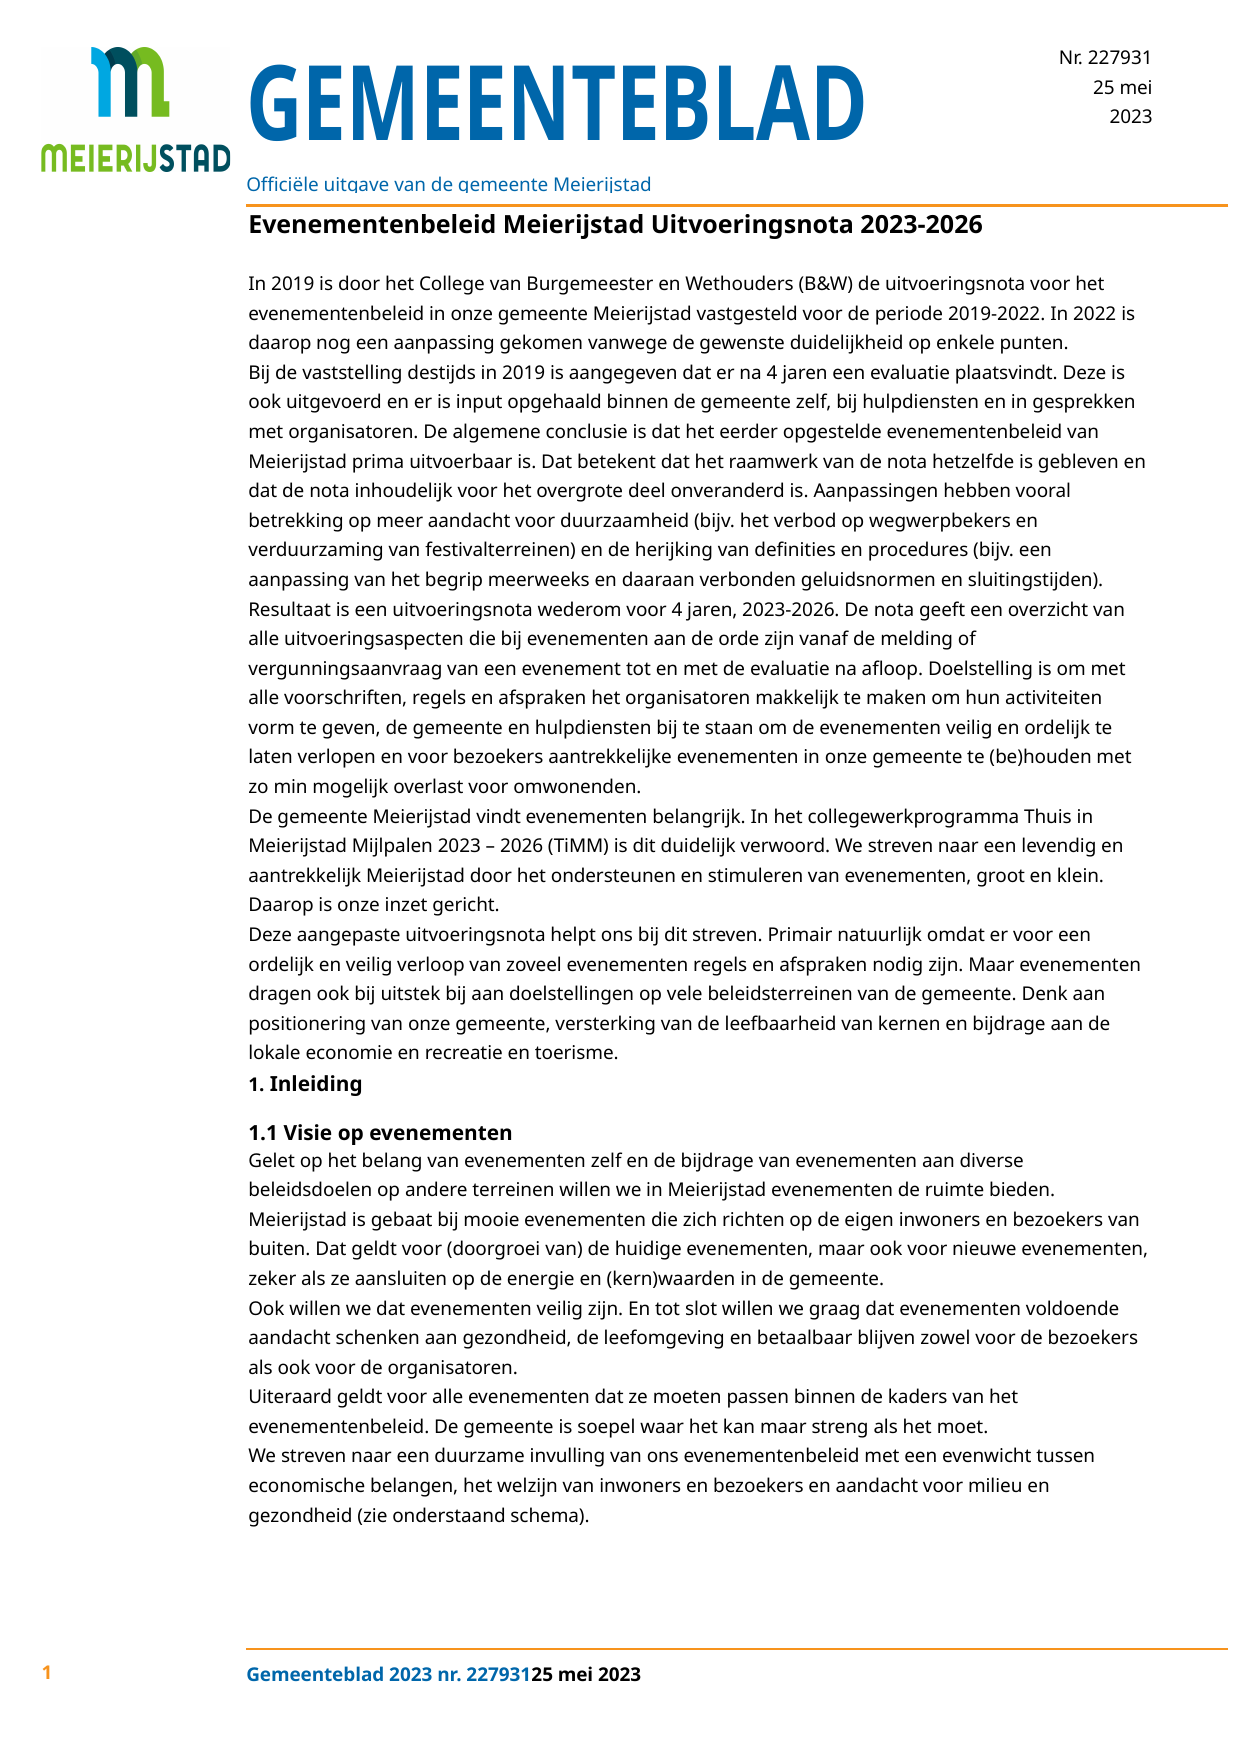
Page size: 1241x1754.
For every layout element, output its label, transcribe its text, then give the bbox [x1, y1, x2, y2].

text Uiteraard geldt voor alle evenementen dat ze moeten passen binnen de kaders van het evenementenbeleid. De gemeente is soepel waar het kan maar streng als het moet. [248, 1383, 1152, 1439]
text Resultaat is een uitvoeringsnota wederom voor 4 jaren, 2023-2026. De nota geeft een overzicht van alle uitvoeringsaspecten die bij evenementen aan de orde zijn vanaf de melding of vergunningsaanvraag van een evenement tot en met de evaluatie na afloop. Doelstelling is om met alle voorschriften, regels en afspraken het organisatoren makkelijk te maken om hun activiteiten vorm te geven, de gemeente en hulpdiensten bij te staan om de evenementen veilig en ordelijk te laten verlopen en voor bezoekers aantrekkelijke evenementen in onze gemeente te (be)houden met zo min mogelijk overlast voor omwonenden. [248, 596, 1152, 799]
text Gelet op het belang van evenementen zelf en de bijdrage van evenementen aan diverse beleidsdoelen op andere terreinen willen we in Meierijstad evenementen de ruimte bieden. Meierijstad is gebaat bij mooie evenementen die zich richten op de eigen inwoners en bezoekers van buiten. Dat geldt voor (doorgroei van) de huidige evenementen, maar ook voor nieuwe evenementen, zeker als ze aansluiten op de energie en (kern)waarden in de gemeente. [248, 1147, 1152, 1291]
text 1. Inleiding [248, 1069, 1152, 1097]
picture [41, 47, 231, 172]
text Evenementenbeleid Meierijstad Uitvoeringsnota 2023-2026 [248, 207, 1152, 241]
text De gemeente Meierijstad vindt evenementen belangrijk. In het collegewerkprogramma Thuis in Meierijstad Mijlpalen 2023 – 2026 (TiMM) is dit duidelijk verwoord. We streven naar een levendig en aantrekkelijk Meierijstad door het ondersteunen en stimuleren van evenementen, groot en klein. Daarop is onze inzet gericht. [248, 803, 1152, 917]
text In 2019 is door het College van Burgemeester en Wethouders (B&W) de uitvoeringsnota voor het evenementenbeleid in onze gemeente Meierijstad vastgesteld voor de periode 2019-2022. In 2022 is daarop nog een aanpassing gekomen vanwege de gewenste duidelijkheid op enkele punten. [248, 270, 1152, 355]
text Bij de vaststelling destijds in 2019 is aangegeven dat er na 4 jaren een evaluatie plaatsvindt. Deze is ook uitgevoerd en er is input opgehaald binnen de gemeente zelf, bij hulpdiensten en in gesprekken met organisatoren. De algemene conclusie is dat het eerder opgestelde evenementenbeleid van Meierijstad prima uitvoerbaar is. Dat betekent dat het raamwerk van de nota hetzelfde is gebleven en dat de nota inhoudelijk voor het overgrote deel onveranderd is. Aanpassingen hebben vooral betrekking op meer aandacht voor duurzaamheid (bijv. het verbod op wegwerpbekers en verduurzaming van festivalterreinen) en de herijking van definities en procedures (bijv. een aanpassing van het begrip meerweeks en daaraan verbonden geluidsnormen en sluitingstijden). [248, 359, 1152, 592]
text Ook willen we dat evenementen veilig zijn. En tot slot willen we graag dat evenementen voldoende aandacht schenken aan gezondheid, de leefomgeving en betaalbaar blijven zowel voor de bezoekers als ook voor de organisatoren. [248, 1295, 1152, 1379]
text Deze aangepaste uitvoeringsnota helpt ons bij dit streven. Primair natuurlijk omdat er voor een ordelijk en veilig verloop van zoveel evenementen regels en afspraken nodig zijn. Maar evenementen dragen ook bij uitstek bij aan doelstellingen op vele beleidsterreinen van de gemeente. Denk aan positionering van onze gemeente, versterking van de leefbaarheid van kernen en bijdrage aan de lokale economie en recreatie en toerisme. [248, 921, 1152, 1065]
text We streven naar een duurzame invulling van ons evenementenbeleid met een evenwicht tussen economische belangen, het welzijn van inwoners en bezoekers en aandacht voor milieu en gezondheid (zie onderstaand schema). [248, 1443, 1152, 1527]
text 1.1 Visie op evenementen [248, 1118, 1152, 1147]
